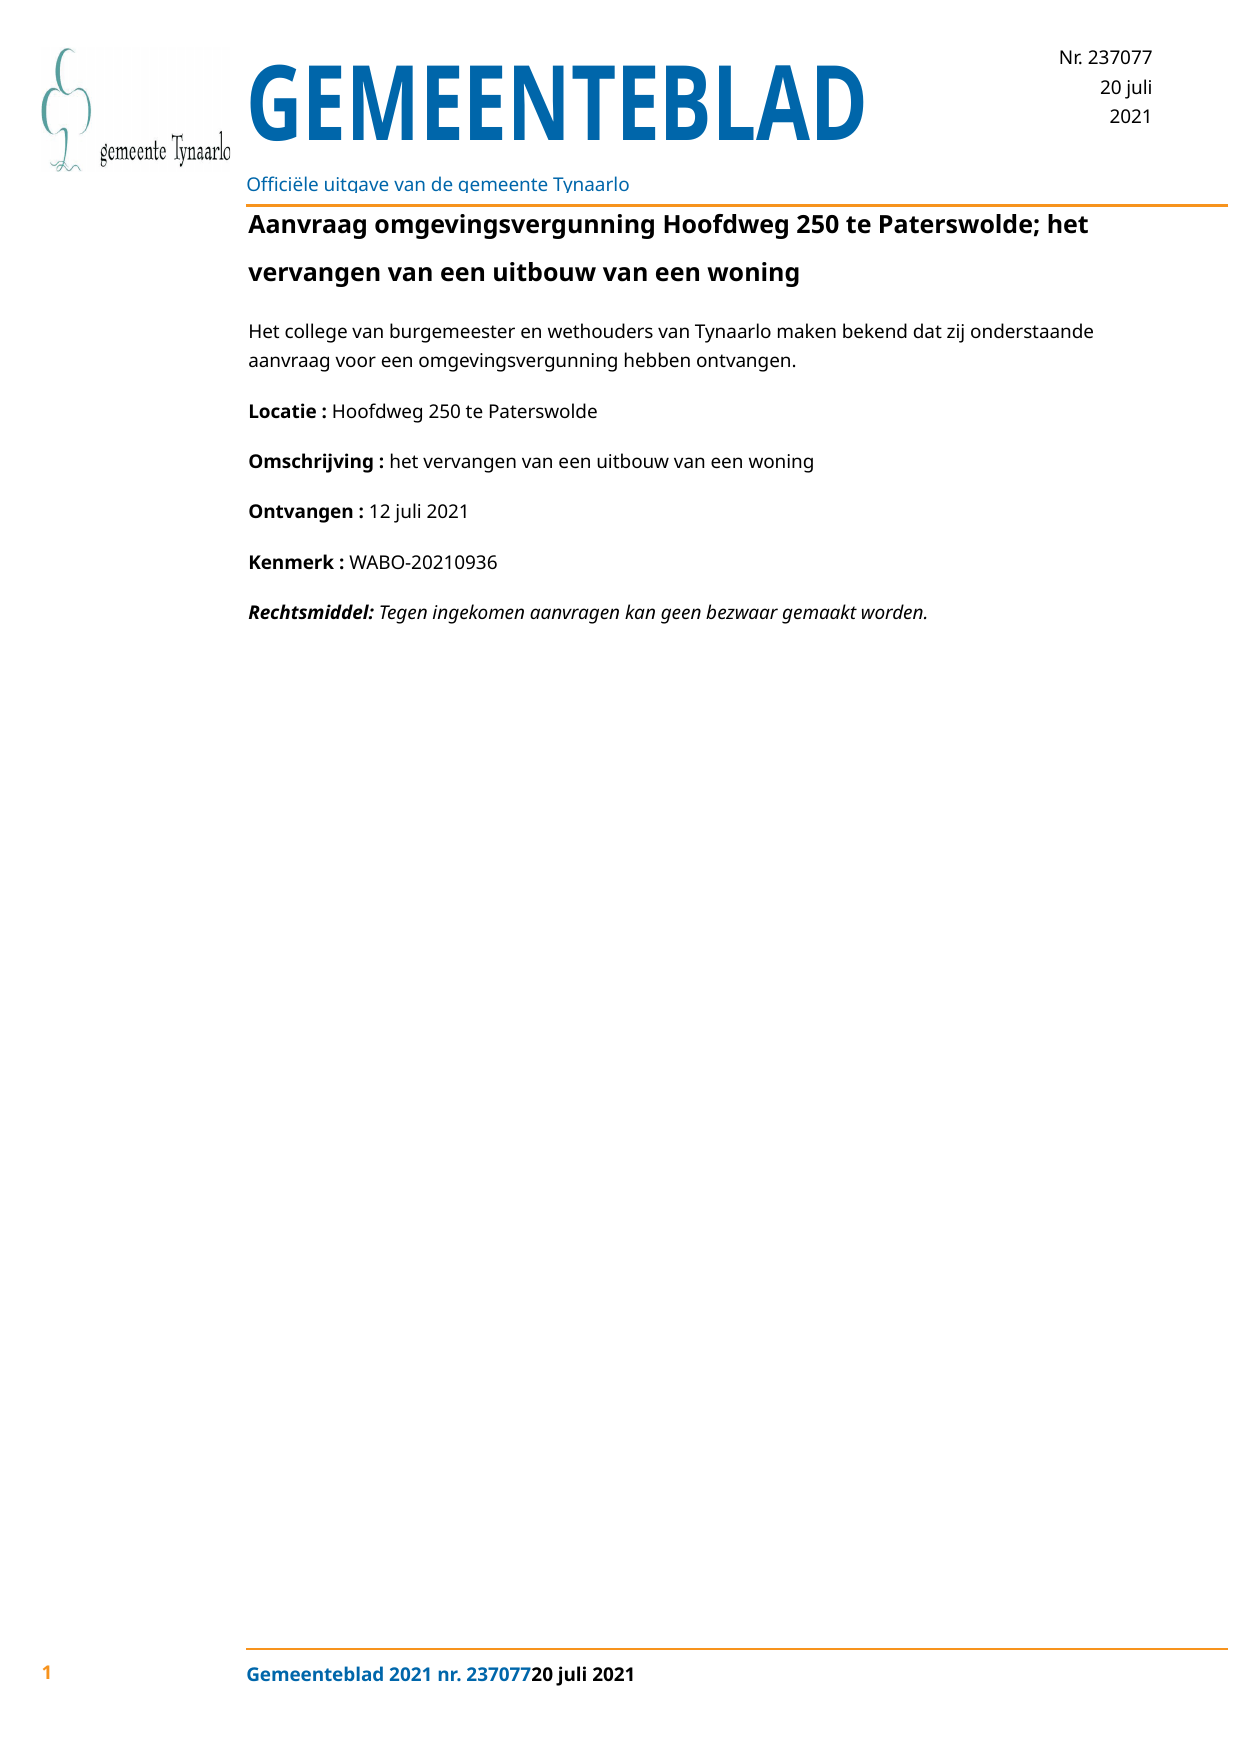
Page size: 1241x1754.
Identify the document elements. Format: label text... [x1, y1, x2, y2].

text Het college van burgemeester en wethouders van Tynaarlo maken bekend dat zij onderstaande aanvraag voor een omgevingsvergunning hebben ontvangen. [248, 318, 1152, 373]
text Ontvangen : 12 juli 2021 [248, 499, 1152, 524]
text Rechtsmiddel: Tegen ingekomen aanvragen kan geen bezwaar gemaakt worden. [248, 599, 1152, 625]
text Locatie : Hoofdweg 250 te Paterswolde [248, 398, 1152, 424]
text Omschrijving : het vervangen van een uitbouw van een woning [248, 448, 1152, 474]
text Aanvraag omgevingsvergunning Hoofdweg 250 te Paterswolde; het vervangen van een uitbouw van een woning [248, 207, 1152, 288]
picture [41, 47, 231, 172]
text Kenmerk : WABO-20210936 [248, 549, 1152, 575]
